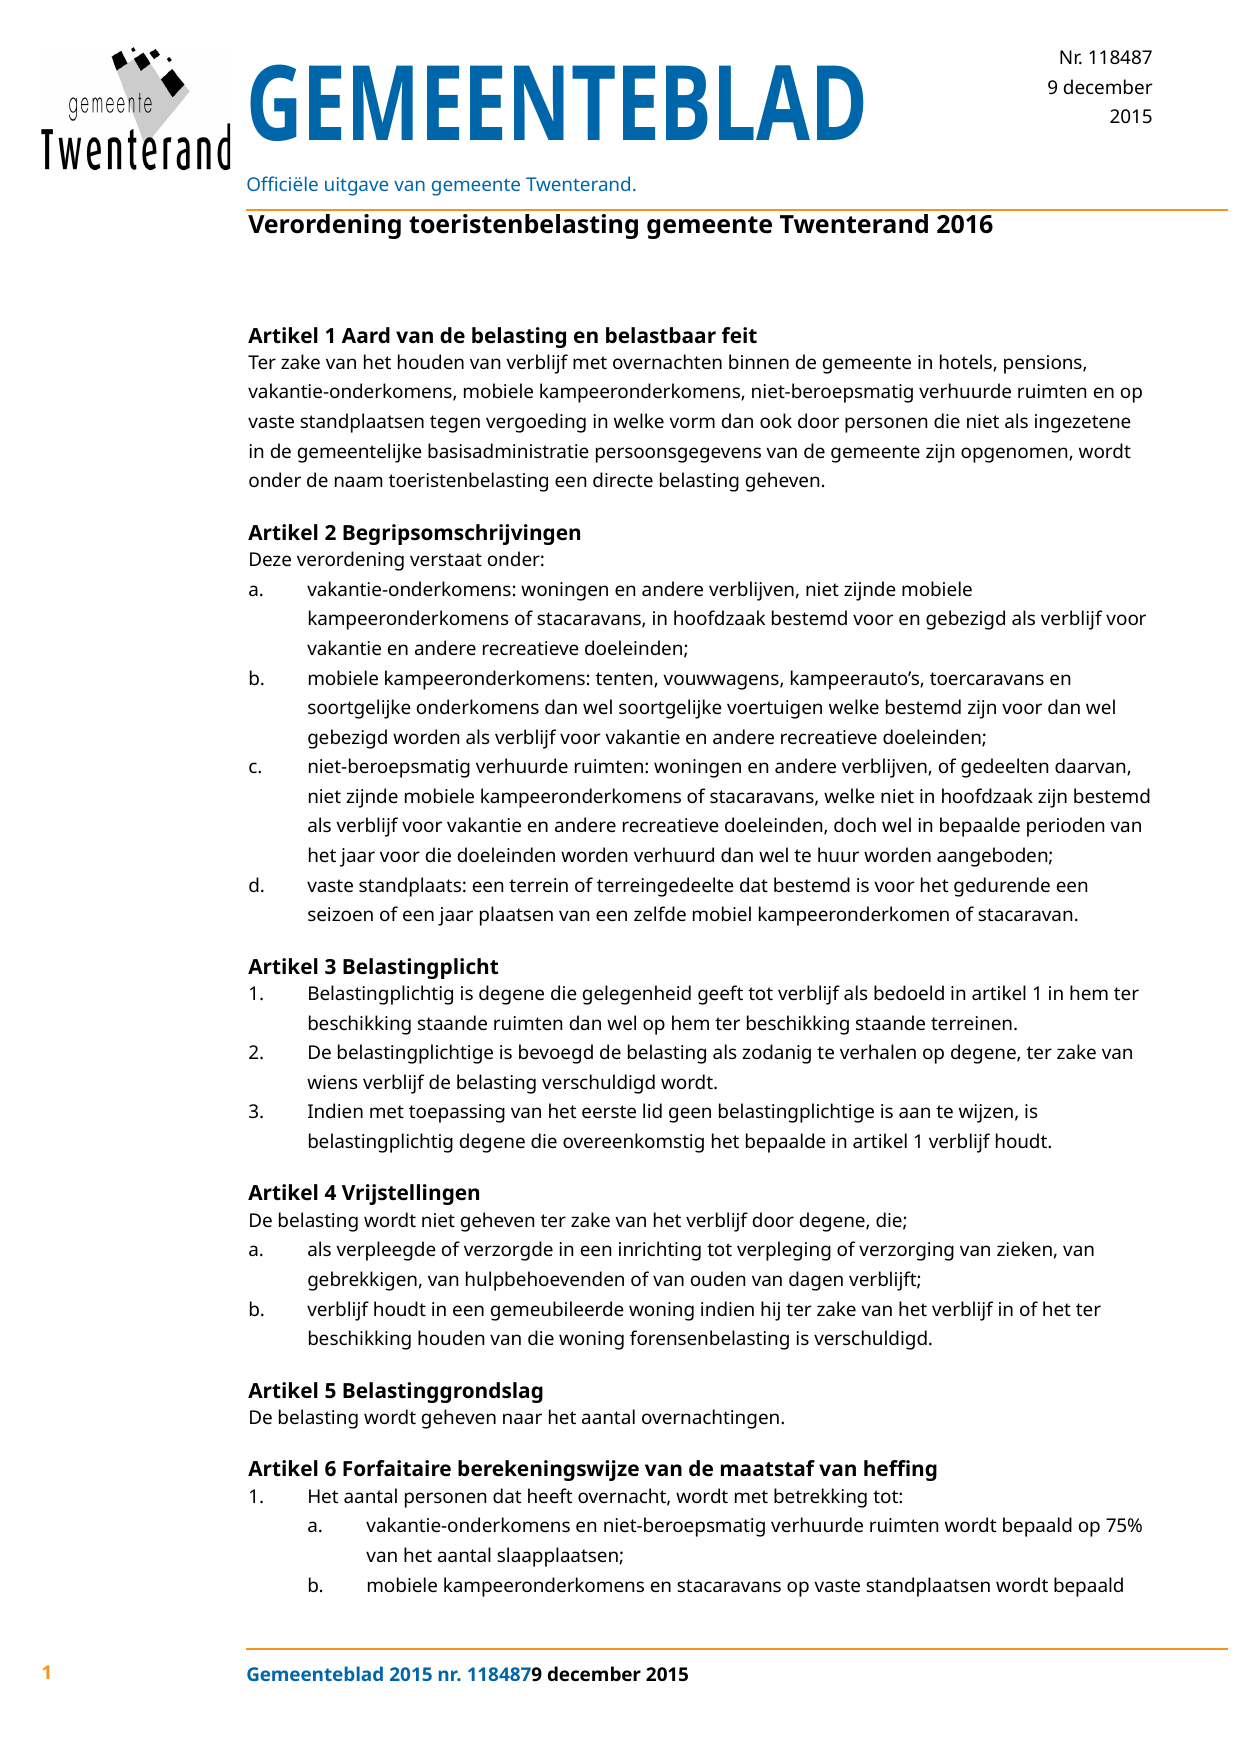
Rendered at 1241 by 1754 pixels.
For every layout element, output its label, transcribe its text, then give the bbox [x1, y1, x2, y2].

list verblijf houdt in een gemeubileerde woning indien hij ter zake van het verblijf in of het ter beschikking houden van die woning forensenbelasting is verschuldigd. [248, 1296, 1152, 1351]
text Artikel 5 Belastinggrondslag [248, 1376, 1152, 1404]
picture [41, 47, 231, 172]
list vakantie-onderkomens: woningen en andere verblijven, niet zijnde mobiele kampeeronderkomens of stacaravans, in hoofdzaak bestemd voor en gebezigd als verblijf voor vakantie en andere recreatieve doeleinden; [248, 576, 1152, 661]
list mobiele kampeeronderkomens en stacaravans op vaste standplaatsen wordt bepaald [307, 1572, 1152, 1597]
text Artikel 4 Vrijstellingen [248, 1178, 1152, 1207]
text Artikel 3 Belastingplicht [248, 952, 1152, 980]
text Artikel 2 Begripsomschrijvingen [248, 518, 1152, 546]
text Artikel 1 Aard van de belasting en belastbaar feit [248, 321, 1152, 349]
list Indien met toepassing van het eerste lid geen belastingplichtige is aan te wijzen, is belastingplichtig degene die overeenkomstig het bepaalde in artikel 1 verblijf houdt. [248, 1098, 1152, 1154]
text De belasting wordt niet geheven ter zake van het verblijf door degene, die; [248, 1207, 1152, 1233]
list vakantie-onderkomens en niet-beroepsmatig verhuurde ruimten wordt bepaald op 75% van het aantal slaapplaatsen; [307, 1513, 1152, 1568]
text De belasting wordt geheven naar het aantal overnachtingen. [248, 1404, 1152, 1430]
text Verordening toeristenbelasting gemeente Twenterand 2016 [248, 211, 1152, 241]
text Artikel 6 Forfaitaire berekeningswijze van de maatstaf van heffing [248, 1454, 1152, 1483]
list als verpleegde of verzorgde in een inrichting tot verpleging of verzorging van zieken, van gebrekkigen, van hulpbehoevenden of van ouden van dagen verblijft; [248, 1237, 1152, 1292]
list mobiele kampeeronderkomens: tenten, vouwwagens, kampeerauto’s, toercaravans en soortgelijke onderkomens dan wel soortgelijke voertuigen welke bestemd zijn voor dan wel gebezigd worden als verblijf voor vakantie en andere recreatieve doeleinden; [248, 665, 1152, 749]
list vaste standplaats: een terrein of terreingedeelte dat bestemd is voor het gedurende een seizoen of een jaar plaatsen van een zelfde mobiel kampeeronderkomen of stacaravan. [248, 872, 1152, 927]
text Deze verordening verstaat onder: [248, 546, 1152, 572]
list niet-beroepsmatig verhuurde ruimten: woningen en andere verblijven, of gedeelten daarvan, niet zijnde mobiele kampeeronderkomens of stacaravans, welke niet in hoofdzaak zijn bestemd als verblijf voor vakantie en andere recreatieve doeleinden, doch wel in bepaalde perioden van het jaar voor die doeleinden worden verhuurd dan wel te huur worden aangeboden; [248, 753, 1152, 868]
text Ter zake van het houden van verblijf met overnachten binnen de gemeente in hotels, pensions, vakantie-onderkomens, mobiele kampeeronderkomens, niet-beroepsmatig verhuurde ruimten en op vaste standplaatsen tegen vergoeding in welke vorm dan ook door personen die niet als ingezetene in de gemeentelijke basisadministratie persoonsgegevens van de gemeente zijn opgenomen, wordt onder de naam toeristenbelasting een directe belasting geheven. [248, 349, 1152, 493]
list Belastingplichtig is degene die gelegenheid geeft tot verblijf als bedoeld in artikel 1 in hem ter beschikking staande ruimten dan wel op hem ter beschikking staande terreinen. [248, 980, 1152, 1036]
list De belastingplichtige is bevoegd de belasting als zodanig te verhalen op degene, ter zake van wiens verblijf de belasting verschuldigd wordt. [248, 1039, 1152, 1095]
list Het aantal personen dat heeft overnacht, wordt met betrekking tot: [248, 1483, 1152, 1509]
